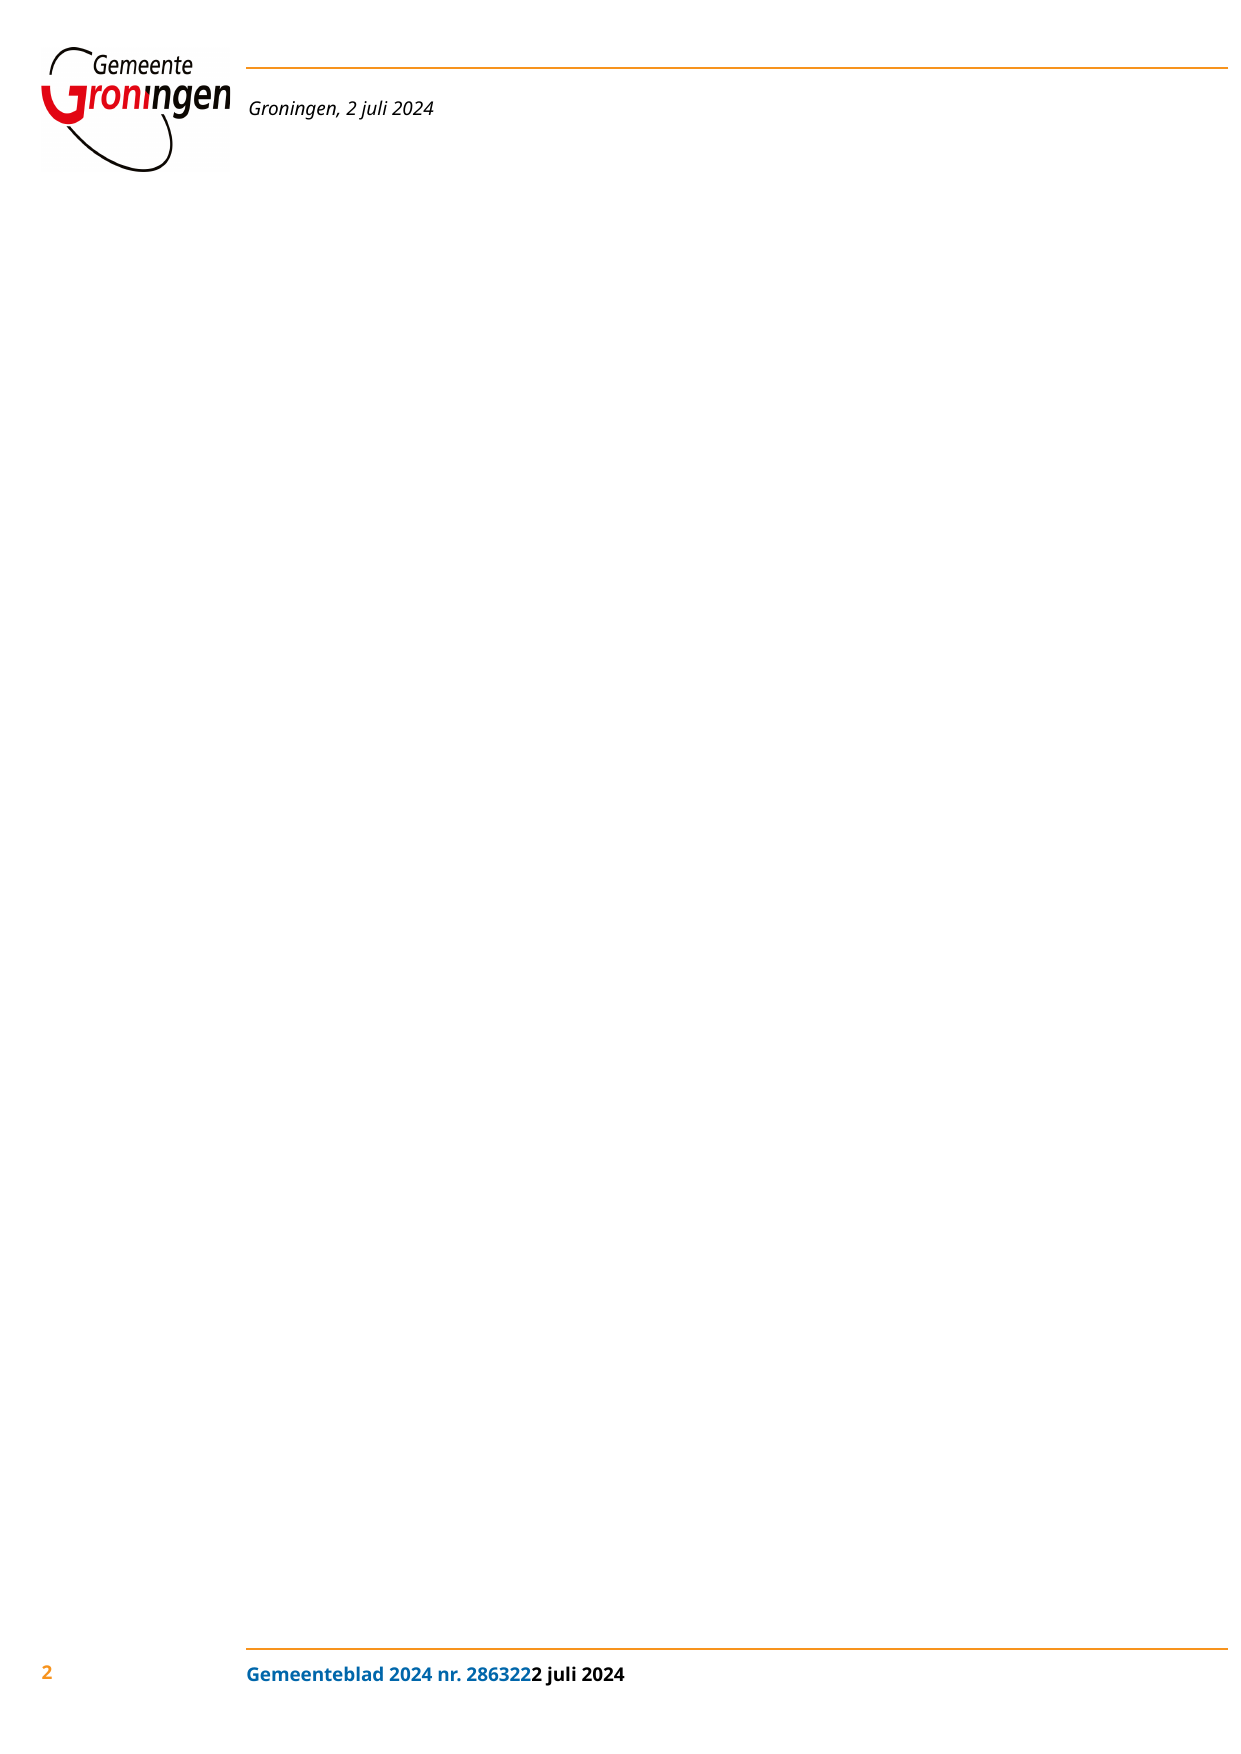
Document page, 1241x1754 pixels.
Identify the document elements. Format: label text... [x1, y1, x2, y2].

picture [41, 47, 231, 172]
text Groningen, 2 juli 2024 [248, 95, 1152, 121]
